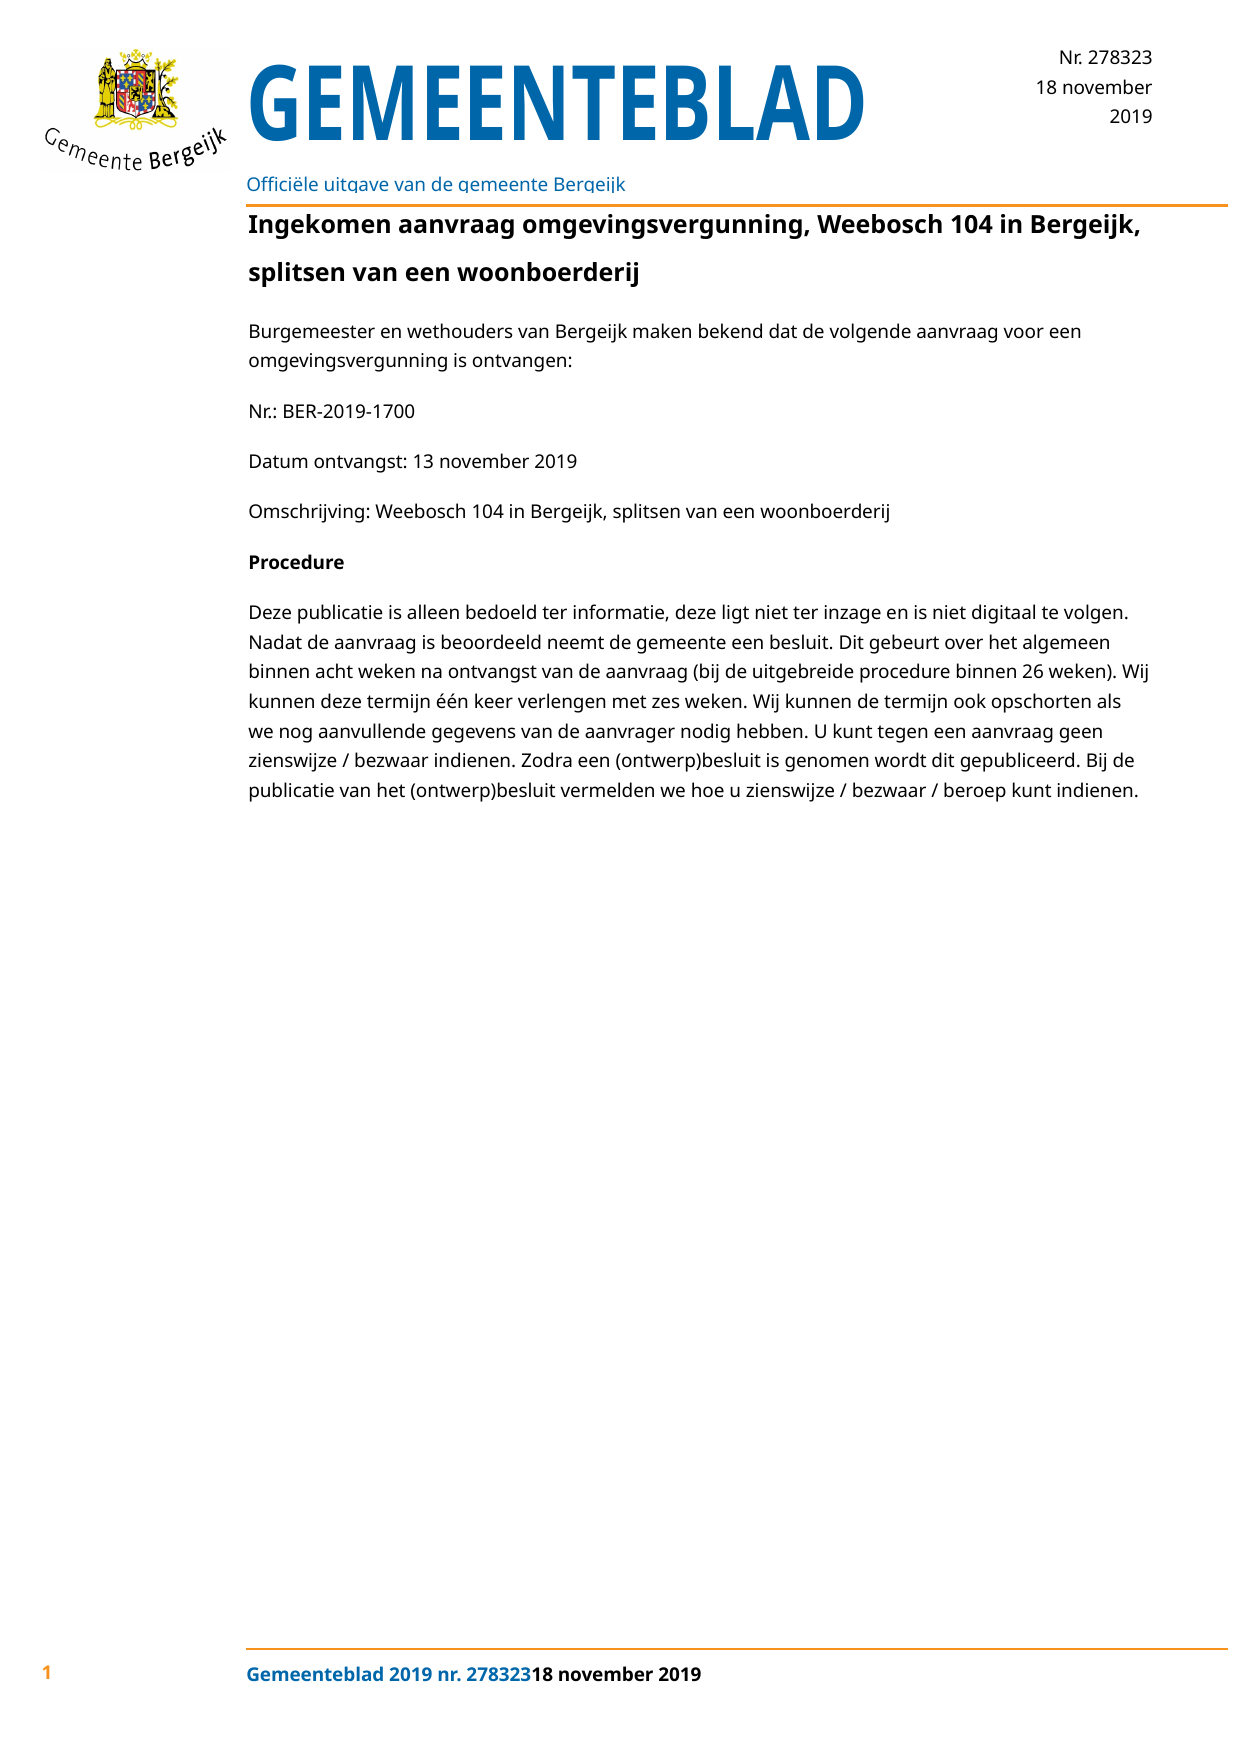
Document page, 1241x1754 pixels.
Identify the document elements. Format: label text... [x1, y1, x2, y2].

text Nr.: BER-2019-1700 [248, 398, 1152, 424]
text Procedure [248, 549, 1152, 575]
text Deze publicatie is alleen bedoeld ter informatie, deze ligt niet ter inzage en is niet digitaal te volgen. Nadat de aanvraag is beoordeeld neemt de gemeente een besluit. Dit gebeurt over het algemeen binnen acht weken na ontvangst van de aanvraag (bij de uitgebreide procedure binnen 26 weken). Wij kunnen deze termijn één keer verlengen met zes weken. Wij kunnen de termijn ook opschorten als we nog aanvullende gegevens van de aanvrager nodig hebben. U kunt tegen een aanvraag geen zienswijze / bezwaar indienen. Zodra een (ontwerp)besluit is genomen wordt dit gepubliceerd. Bij de publicatie van het (ontwerp)besluit vermelden we hoe u zienswijze / bezwaar / beroep kunt indienen. [248, 599, 1152, 803]
text Omschrijving: Weebosch 104 in Bergeijk, splitsen van een woonboerderij [248, 499, 1152, 524]
text Ingekomen aanvraag omgevingsvergunning, Weebosch 104 in Bergeijk, splitsen van een woonboerderij [248, 207, 1152, 288]
picture [41, 47, 231, 172]
text Burgemeester en wethouders van Bergeijk maken bekend dat de volgende aanvraag voor een omgevingsvergunning is ontvangen: [248, 318, 1152, 373]
text Datum ontvangst: 13 november 2019 [248, 448, 1152, 474]
